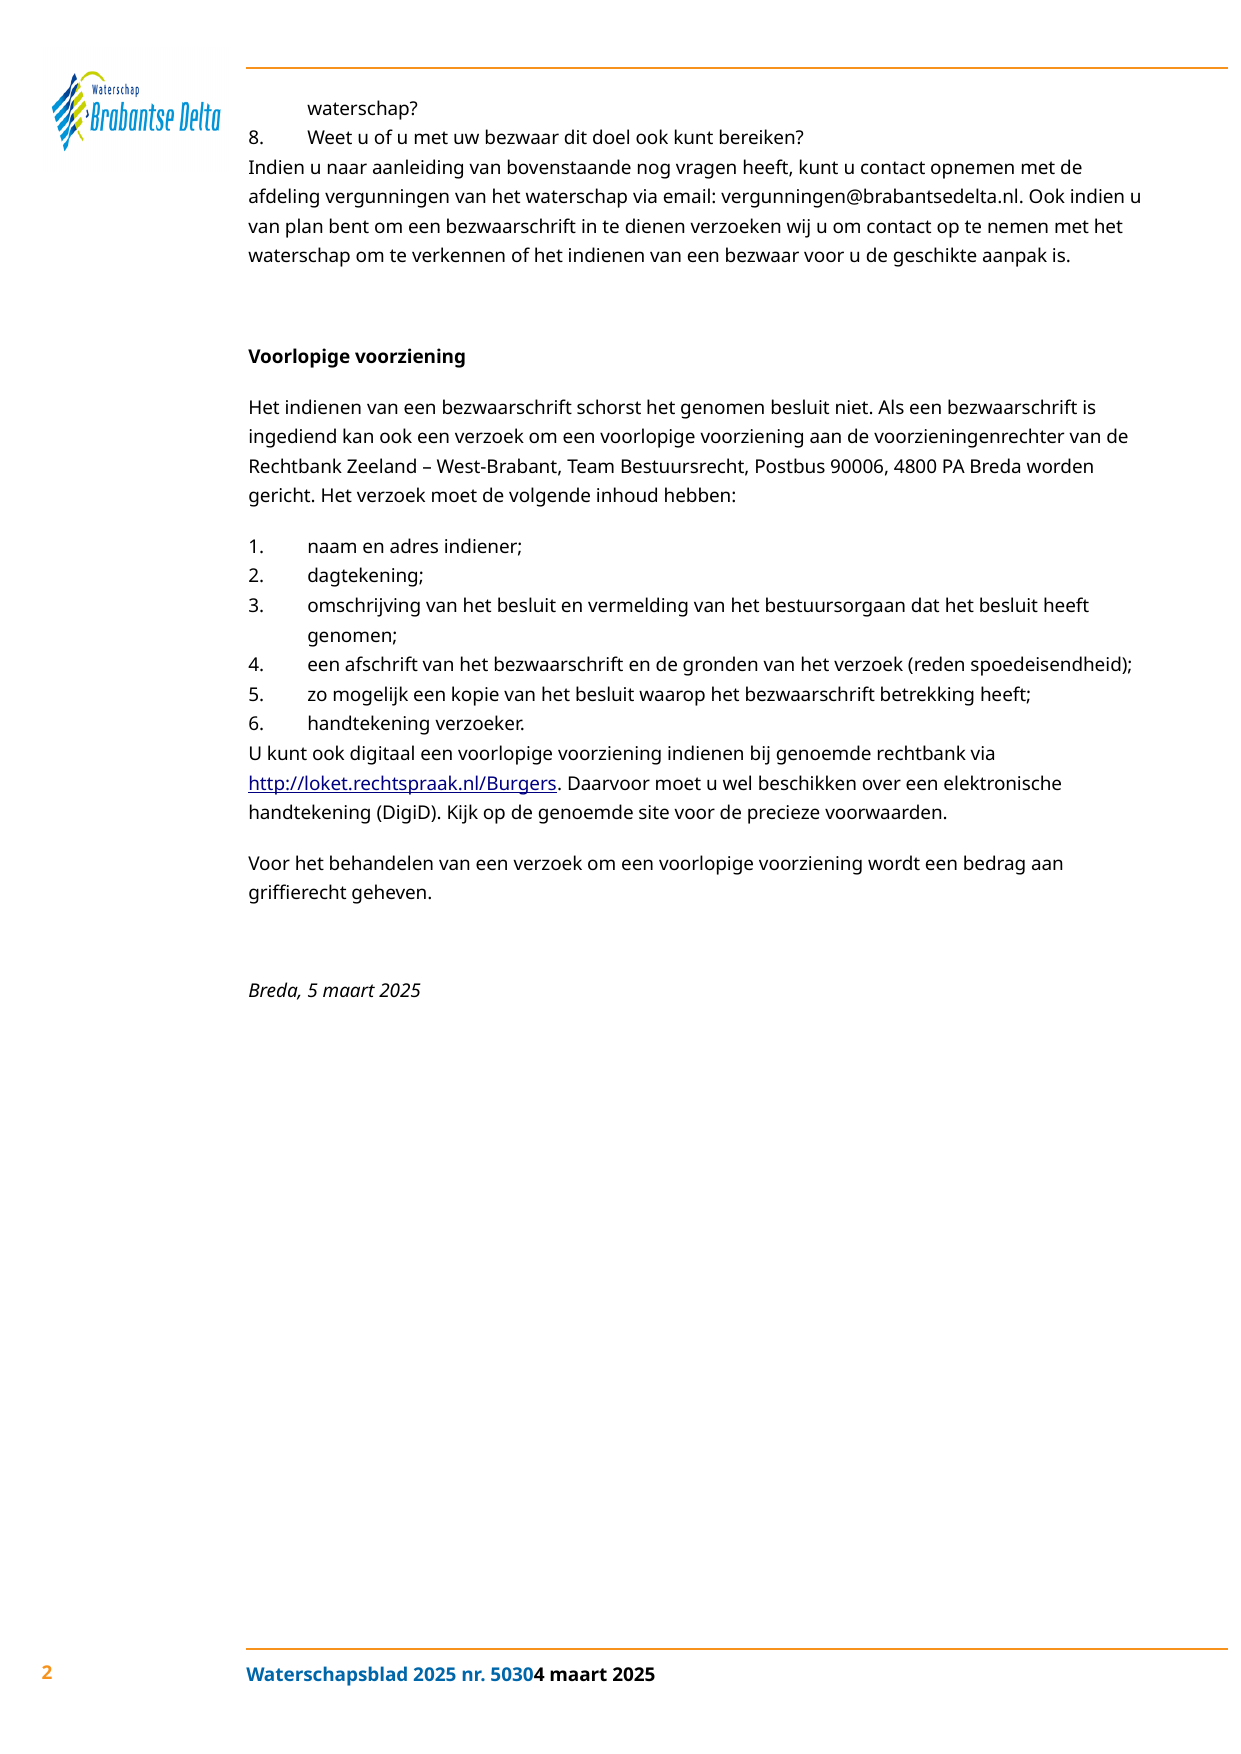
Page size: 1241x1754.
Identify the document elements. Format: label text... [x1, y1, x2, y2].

text Breda, 5 maart 2025 [248, 978, 1152, 1003]
text Voor het behandelen van een verzoek om een voorlopige voorziening wordt een bedrag aan griffierecht geheven. [248, 850, 1152, 905]
text Voorlopige voorziening [248, 343, 1152, 369]
picture [41, 47, 231, 172]
list naam en adres indiener; [248, 533, 1152, 559]
list omschrijving van het besluit en vermelding van het bestuursorgaan dat het besluit heeft genomen; [248, 592, 1152, 648]
text Het indienen van een bezwaarschrift schorst het genomen besluit niet. Als een bezwaarschrift is ingediend kan ook een verzoek om een voorlopige voorziening aan de voorzieningenrechter van de Rechtbank Zeeland – West-Brabant, Team Bestuursrecht, Postbus 90006, 4800 PA Breda worden gericht. Het verzoek moet de volgende inhoud hebben: [248, 394, 1152, 508]
text Indien u naar aanleiding van bovenstaande nog vragen heeft, kunt u contact opnemen met de afdeling vergunningen van het waterschap via email: vergunningen@brabantsedelta.nl. Ook indien u van plan bent om een bezwaarschrift in te dienen verzoeken wij u om contact op te nemen met het waterschap om te verkennen of het indienen van een bezwaar voor u de geschikte aanpak is. [248, 154, 1152, 268]
list dagtekening; [248, 563, 1152, 588]
list handtekening verzoeker. [248, 711, 1152, 736]
list zo mogelijk een kopie van het besluit waarop het bezwaarschrift betrekking heeft; [248, 681, 1152, 707]
list een afschrift van het bezwaarschrift en de gronden van het verzoek (reden spoedeisendheid); [248, 651, 1152, 677]
list Weet u of u met uw bezwaar dit doel ook kunt bereiken? [248, 124, 1152, 150]
text U kunt ook digitaal een voorlopige voorziening indienen bij genoemde rechtbank via http://loket.rechtspraak.nl/Burgers. Daarvoor moet u wel beschikken over een elektronische handtekening (DigiD). Kijk op de genoemde site voor de precieze voorwaarden. [248, 740, 1152, 825]
list waterschap? [248, 95, 1152, 121]
